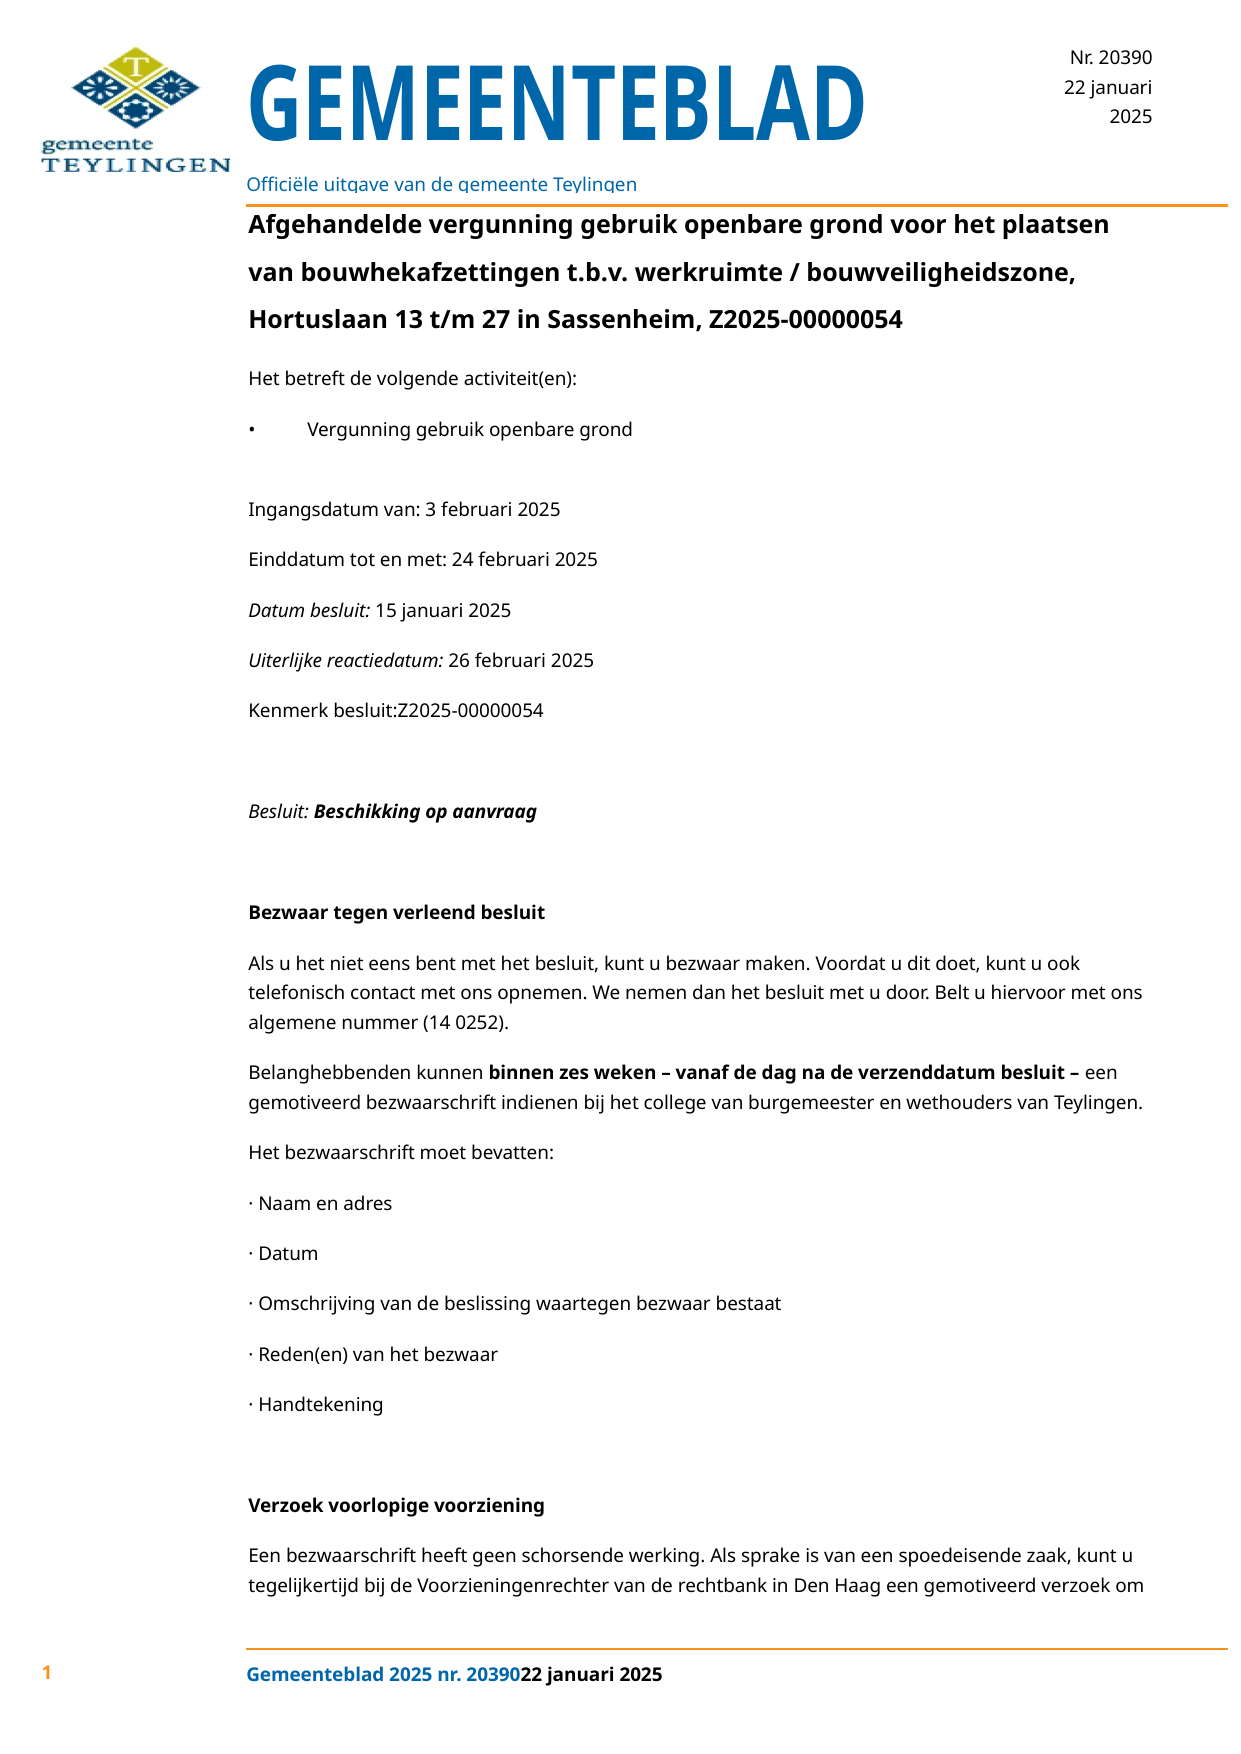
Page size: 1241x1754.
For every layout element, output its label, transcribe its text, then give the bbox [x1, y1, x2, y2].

text Ingangsdatum van: 3 februari 2025 [248, 496, 1152, 522]
text · Omschrijving van de beslissing waartegen bezwaar bestaat [248, 1291, 1152, 1316]
text · Datum [248, 1240, 1152, 1266]
text · Naam en adres [248, 1190, 1152, 1215]
text · Reden(en) van het bezwaar [248, 1341, 1152, 1367]
text Verzoek voorlopige voorziening [248, 1492, 1152, 1518]
text Uiterlijke reactiedatum: 26 februari 2025 [248, 647, 1152, 673]
text · Handtekening [248, 1391, 1152, 1417]
text Datum besluit: 15 januari 2025 [248, 597, 1152, 622]
text Het bezwaarschrift moet bevatten: [248, 1139, 1152, 1165]
text Afgehandelde vergunning gebruik openbare grond voor het plaatsen van bouwhekafzettingen t.b.v. werkruimte / bouwveiligheidszone, Hortuslaan 13 t/m 27 in Sassenheim, Z2025-00000054 [248, 207, 1152, 336]
text Belanghebbenden kunnen binnen zes weken – vanaf de dag na de verzenddatum besluit – een gemotiveerd bezwaarschrift indienen bij het college van burgemeester en wethouders van Teylingen. [248, 1059, 1152, 1114]
text Het betreft de volgende activiteit(en): [248, 366, 1152, 391]
text Einddatum tot en met: 24 februari 2025 [248, 546, 1152, 572]
list Vergunning gebruik openbare grond [248, 416, 1152, 442]
text Kenmerk besluit:Z2025-00000054 [248, 698, 1152, 723]
text Besluit: Beschikking op aanvraag [248, 798, 1152, 824]
picture [41, 47, 231, 172]
text Bezwaar tegen verleend besluit [248, 899, 1152, 925]
text Als u het niet eens bent met het besluit, kunt u bezwaar maken. Voordat u dit doet, kunt u ook telefonisch contact met ons opnemen. We nemen dan het besluit met u door. Belt u hiervoor met ons algemene nummer (14 0252). [248, 950, 1152, 1034]
text Een bezwaarschrift heeft geen schorsende werking. Als sprake is van een spoedeisende zaak, kunt u tegelijkertijd bij de Voorzieningenrechter van de rechtbank in Den Haag een gemotiveerd verzoek om [248, 1543, 1152, 1598]
